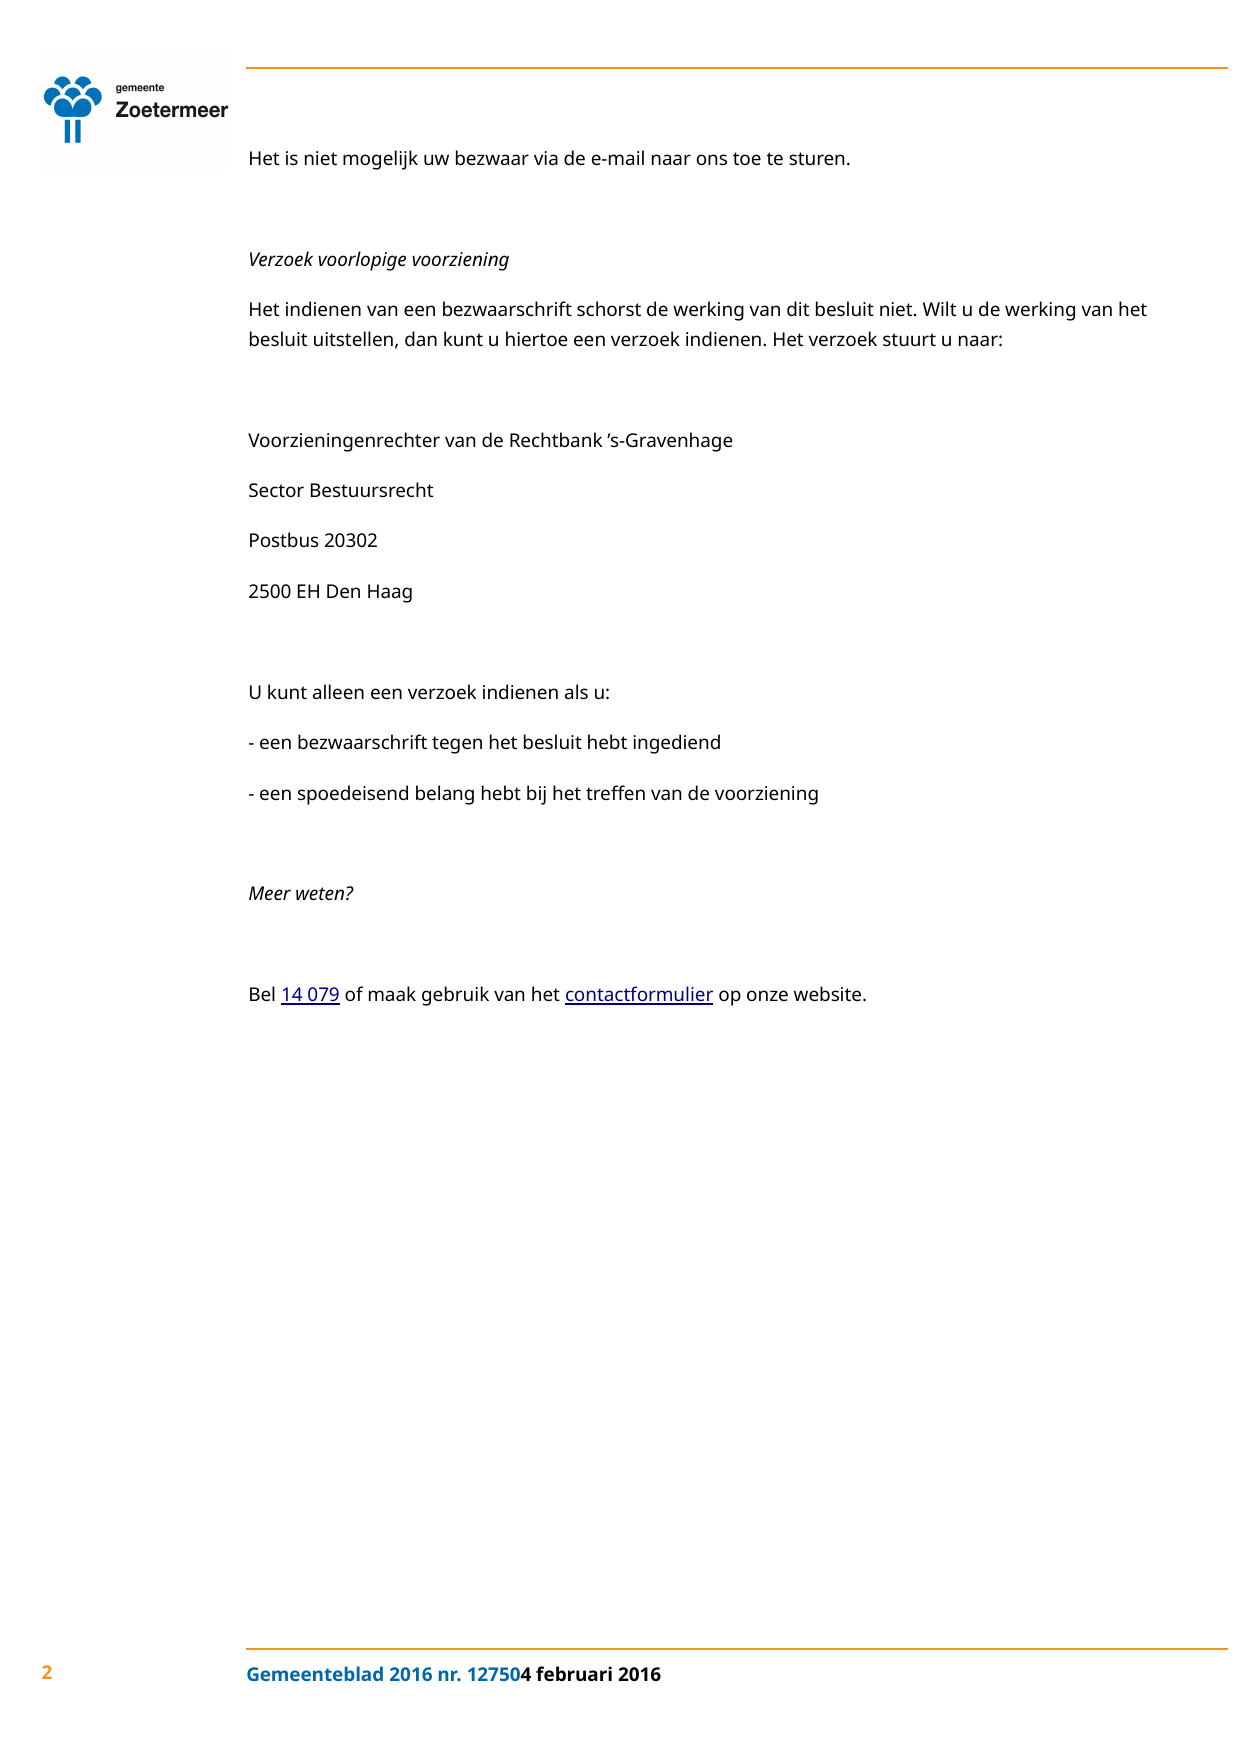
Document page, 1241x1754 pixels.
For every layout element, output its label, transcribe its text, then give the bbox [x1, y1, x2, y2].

text Bel 14 079 of maak gebruik van het contactformulier op onze website. [248, 981, 1152, 1007]
text 2500 EH Den Haag [248, 578, 1152, 604]
text - een bezwaarschrift tegen het besluit hebt ingediend [248, 729, 1152, 755]
text Voorzieningenrechter van de Rechtbank ’s-Gravenhage [248, 427, 1152, 453]
text Sector Bestuursrecht [248, 477, 1152, 503]
text Het is niet mogelijk uw bezwaar via de e-mail naar ons toe te sturen. [248, 145, 1152, 171]
text Postbus 20302 [248, 528, 1152, 553]
picture [41, 47, 231, 172]
text - een spoedeisend belang hebt bij het treffen van de voorziening [248, 780, 1152, 806]
text Meer weten? [248, 881, 1152, 906]
text Het indienen van een bezwaarschrift schorst de werking van dit besluit niet. Wilt u de werking van het besluit uitstellen, dan kunt u hiertoe een verzoek indienen. Het verzoek stuurt u naar: [248, 296, 1152, 352]
text Verzoek voorlopige voorziening [248, 246, 1152, 272]
text U kunt alleen een verzoek indienen als u: [248, 679, 1152, 705]
